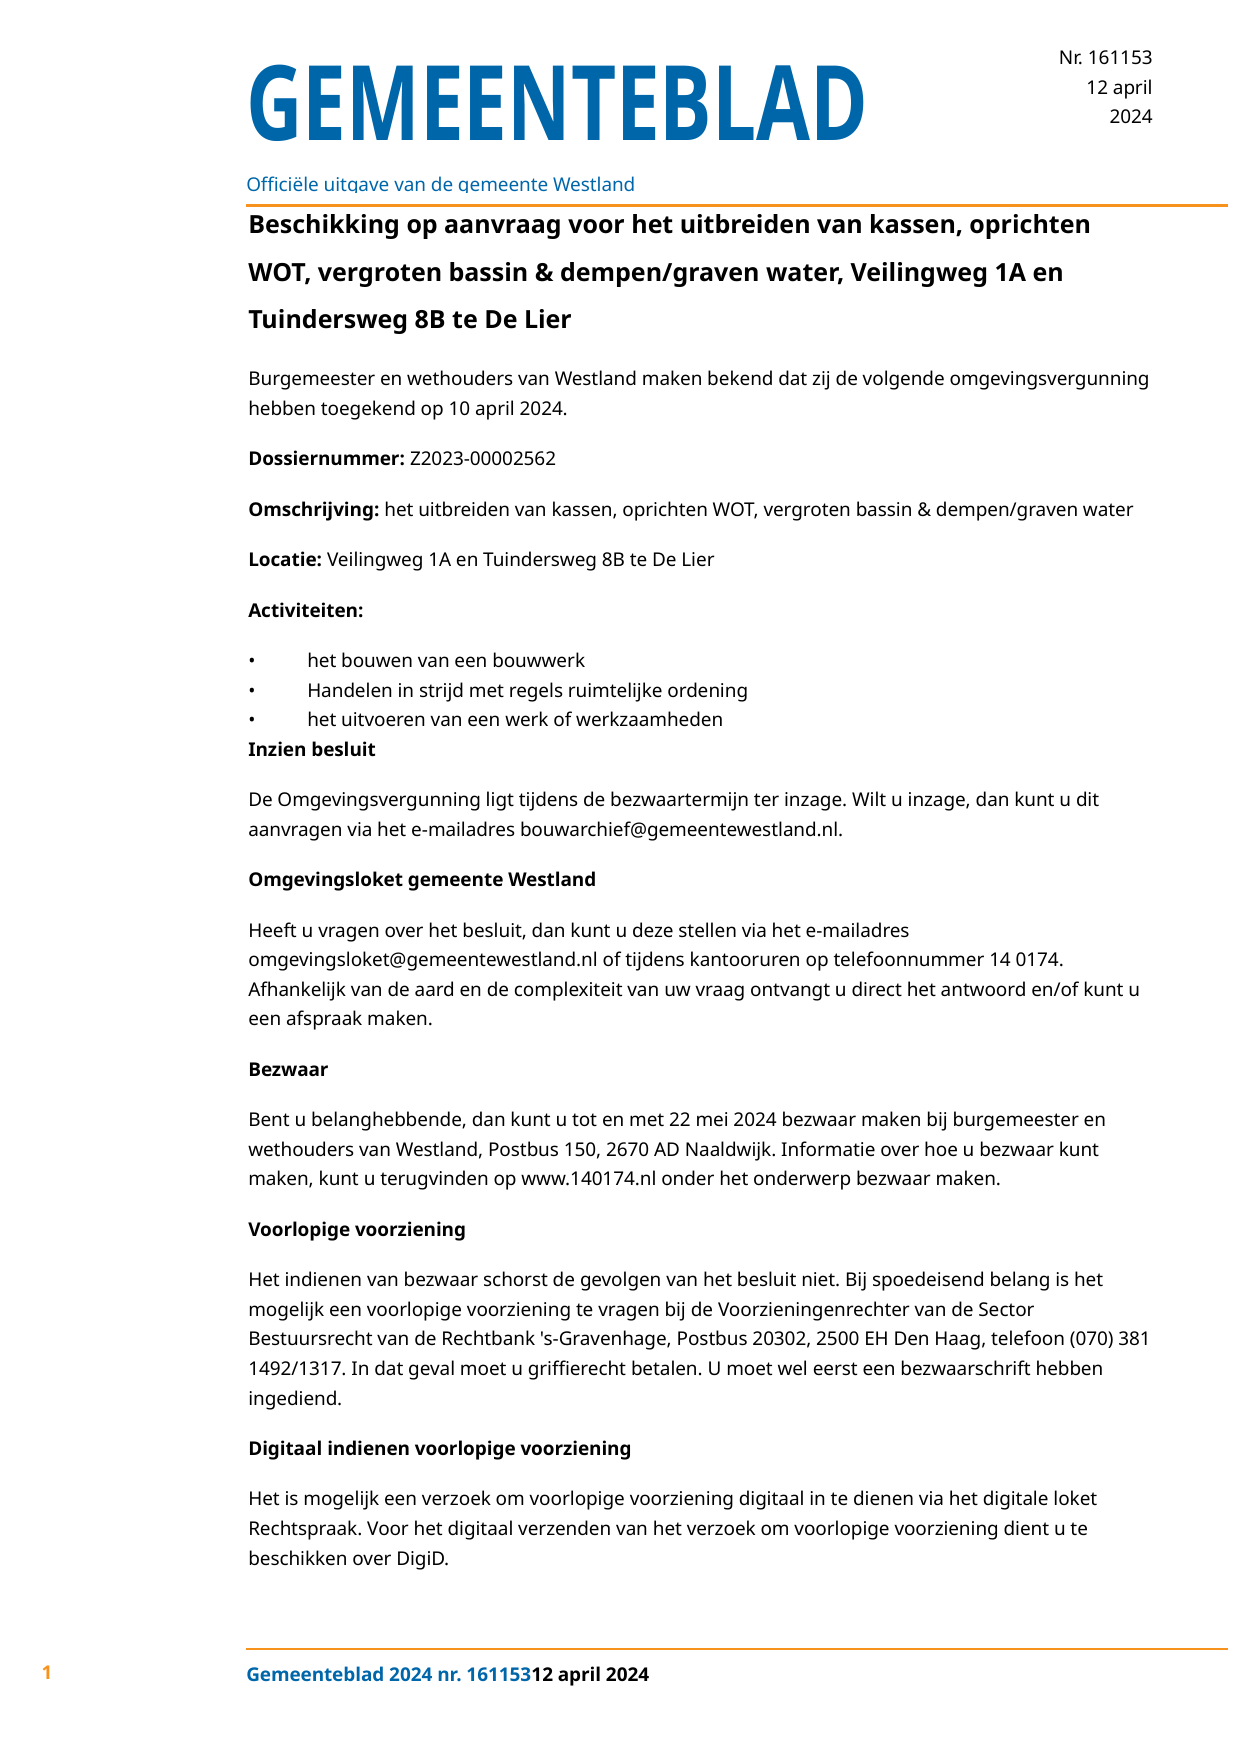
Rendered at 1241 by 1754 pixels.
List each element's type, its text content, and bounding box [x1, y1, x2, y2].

text Omgevingsloket gemeente Westland [248, 866, 1152, 892]
text Beschikking op aanvraag voor het uitbreiden van kassen, oprichten WOT, vergroten bassin & dempen/graven water, Veilingweg 1A en Tuindersweg 8B te De Lier [248, 207, 1152, 336]
list Handelen in strijd met regels ruimtelijke ordening [248, 677, 1152, 702]
list het uitvoeren van een werk of werkzaamheden [248, 706, 1152, 732]
text Bezwaar [248, 1056, 1152, 1082]
text Digitaal indienen voorlopige voorziening [248, 1435, 1152, 1461]
list het bouwen van een bouwwerk [248, 647, 1152, 673]
text Het is mogelijk een verzoek om voorlopige voorziening digitaal in te dienen via het digitale loket Rechtspraak. Voor het digitaal verzenden van het verzoek om voorlopige voorziening dient u te beschikken over DigiD. [248, 1486, 1152, 1570]
text Heeft u vragen over het besluit, dan kunt u deze stellen via het e-mailadres omgevingsloket@gemeentewestland.nl of tijdens kantooruren op telefoonnummer 14 0174. Afhankelijk van de aard en de complexiteit van uw vraag ontvangt u direct het antwoord en/of kunt u een afspraak maken. [248, 917, 1152, 1031]
text Activiteiten: [248, 597, 1152, 622]
picture [41, 47, 231, 172]
text Omschrijving: het uitbreiden van kassen, oprichten WOT, vergroten bassin & dempen/graven water [248, 496, 1152, 522]
text Dossiernummer: Z2023-00002562 [248, 446, 1152, 471]
text De Omgevingsvergunning ligt tijdens de bezwaartermijn ter inzage. Wilt u inzage, dan kunt u dit aanvragen via het e-mailadres bouwarchief@gemeentewestland.nl. [248, 786, 1152, 842]
text Bent u belanghebbende, dan kunt u tot en met 22 mei 2024 bezwaar maken bij burgemeester en wethouders van Westland, Postbus 150, 2670 AD Naaldwijk. Informatie over hoe u bezwaar kunt maken, kunt u terugvinden op www.140174.nl onder het onderwerp bezwaar maken. [248, 1106, 1152, 1191]
text Voorlopige voorziening [248, 1216, 1152, 1242]
text Locatie: Veilingweg 1A en Tuindersweg 8B te De Lier [248, 546, 1152, 572]
text Het indienen van bezwaar schorst de gevolgen van het besluit niet. Bij spoedeisend belang is het mogelijk een voorlopige voorziening te vragen bij de Voorzieningenrechter van de Sector Bestuursrecht van de Rechtbank 's-Gravenhage, Postbus 20302, 2500 EH Den Haag, telefoon (070) 381 1492/1317. In dat geval moet u griffierecht betalen. U moet wel eerst een bezwaarschrift hebben ingediend. [248, 1266, 1152, 1410]
text Inzien besluit [248, 736, 1152, 762]
text Burgemeester en wethouders van Westland maken bekend dat zij de volgende omgevingsvergunning hebben toegekend op 10 april 2024. [248, 366, 1152, 421]
